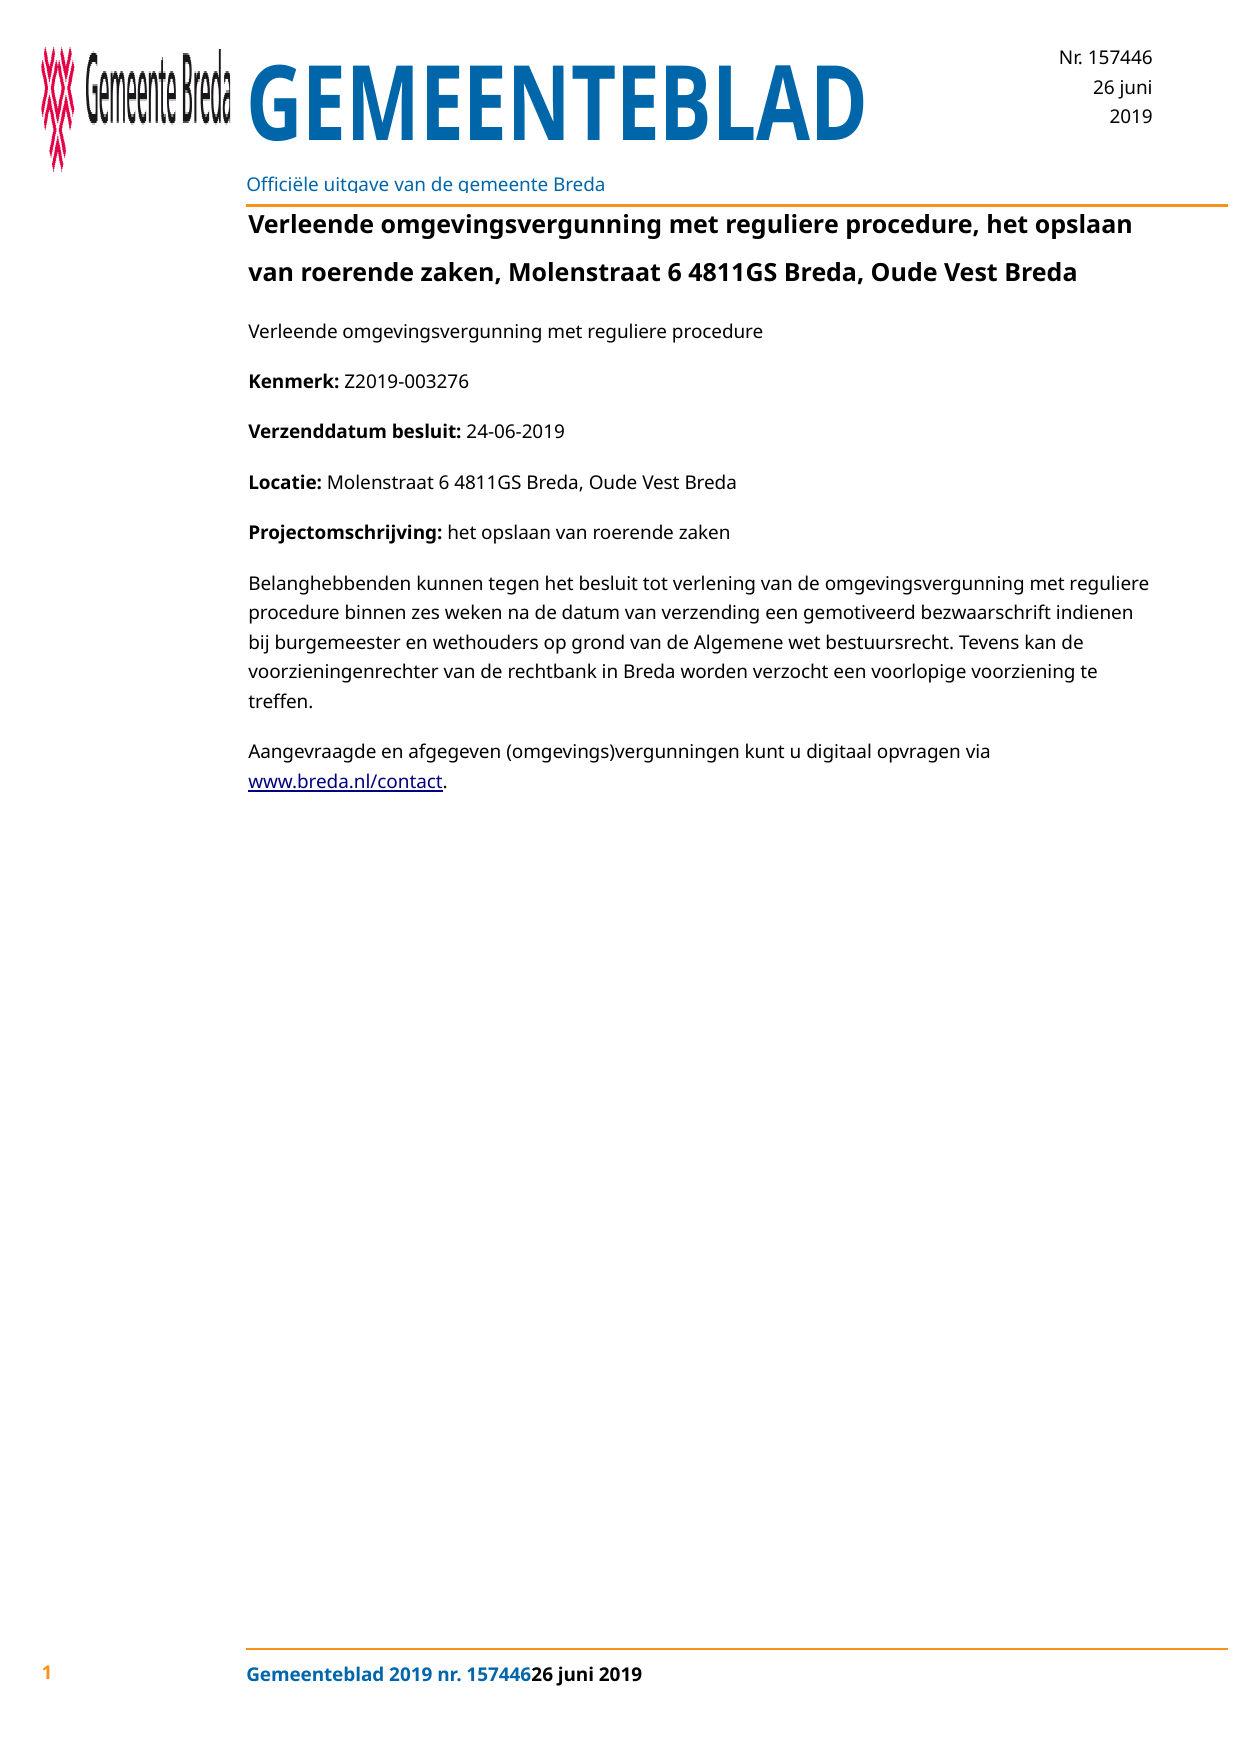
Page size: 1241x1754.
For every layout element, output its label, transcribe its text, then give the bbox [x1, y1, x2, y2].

text Belanghebbenden kunnen tegen het besluit tot verlening van de omgevingsvergunning met reguliere procedure binnen zes weken na de datum van verzending een gemotiveerd bezwaarschrift indienen bij burgemeester en wethouders op grond van de Algemene wet bestuursrecht. Tevens kan de voorzieningenrechter van de rechtbank in Breda worden verzocht een voorlopige voorziening te treffen. [248, 570, 1152, 714]
text Projectomschrijving: het opslaan van roerende zaken [248, 519, 1152, 545]
picture [41, 47, 231, 172]
text Verleende omgevingsvergunning met reguliere procedure [248, 318, 1152, 344]
text Verzenddatum besluit: 24-06-2019 [248, 419, 1152, 444]
text Aangevraagde en afgegeven (omgevings)vergunningen kunt u digitaal opvragen via www.breda.nl/contact. [248, 739, 1152, 794]
text Verleende omgevingsvergunning met reguliere procedure, het opslaan van roerende zaken, Molenstraat 6 4811GS Breda, Oude Vest Breda [248, 207, 1152, 288]
text Locatie: Molenstraat 6 4811GS Breda, Oude Vest Breda [248, 469, 1152, 495]
text Kenmerk: Z2019-003276 [248, 368, 1152, 394]
